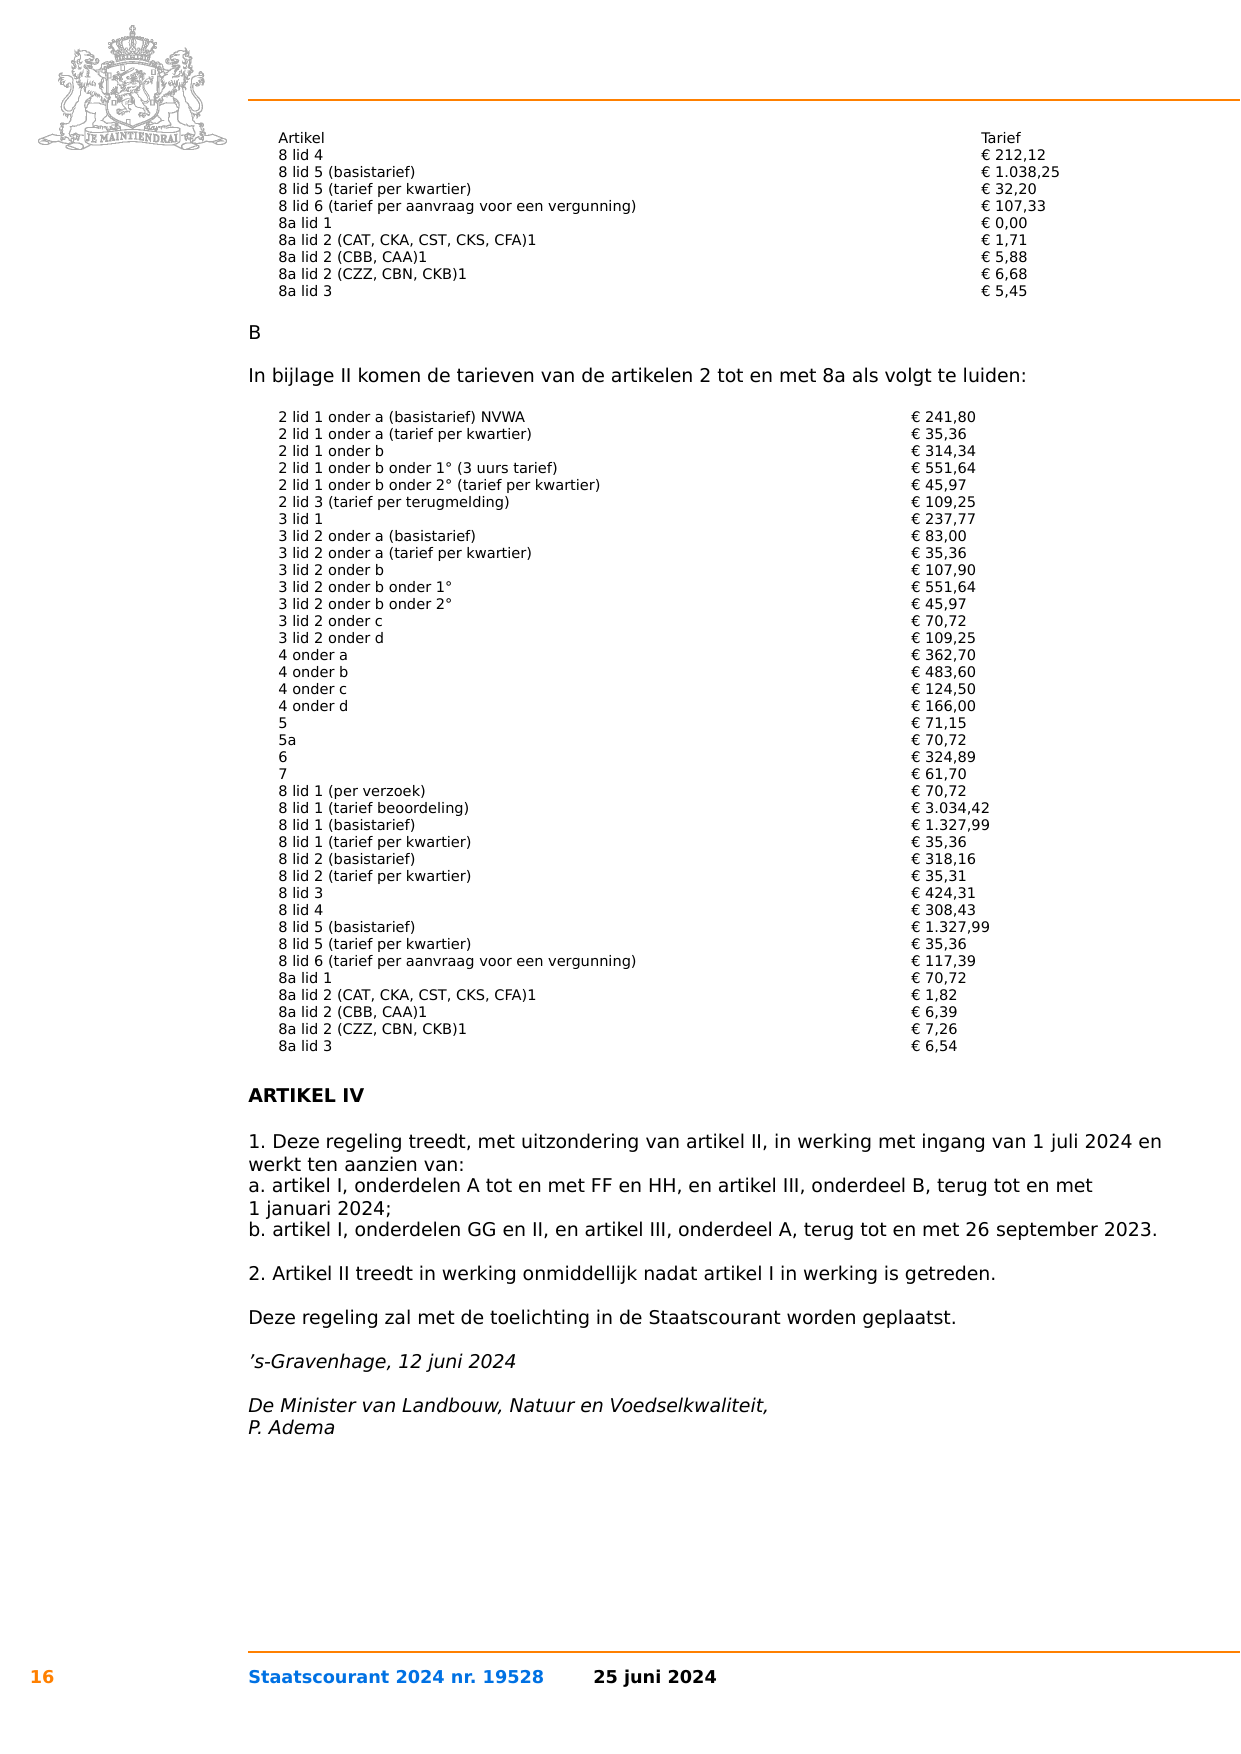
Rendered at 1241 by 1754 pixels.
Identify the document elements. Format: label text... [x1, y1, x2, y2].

table_cell 3 lid 2 onder b [278, 562, 905, 579]
table_cell € 1.038,25 [975, 164, 1163, 181]
table_cell 3 lid 2 onder b onder 2° [278, 596, 905, 613]
table_cell 2 lid 3 (tarief per terugmelding) [278, 494, 905, 511]
table_cell 5a [278, 732, 905, 749]
table_header Artikel [278, 130, 975, 147]
table_cell € 61,70 [905, 766, 1163, 783]
table_cell € 1.327,99 [905, 817, 1163, 834]
table_cell € 308,43 [905, 902, 1163, 919]
table_cell € 237,77 [905, 511, 1163, 528]
table_cell € 1.327,99 [905, 919, 1163, 936]
table_cell 8a lid 3 [278, 1038, 905, 1054]
table_cell 8 lid 5 (tarief per kwartier) [278, 181, 975, 198]
text 2. Artikel II treedt in werking onmiddellijk nadat artikel I in werking is getreden. [248, 1263, 1163, 1285]
table_cell € 318,16 [905, 851, 1163, 868]
table_cell € 83,00 [905, 528, 1163, 545]
table_cell € 6,54 [905, 1038, 1163, 1054]
table_cell 8a lid 2 (CZZ, CBN, CKB)1 [278, 1021, 905, 1037]
table_cell 8 lid 4 [278, 902, 905, 919]
table_cell 8a lid 2 (CAT, CKA, CST, CKS, CFA)1 [278, 987, 905, 1003]
text a. artikel I, onderdelen A tot en met FF en HH, en artikel III, onderdeel B, terug tot en met 1 januari 2024; [248, 1175, 1163, 1219]
table_cell € 70,72 [905, 732, 1163, 749]
table_cell € 45,97 [905, 596, 1163, 613]
table_cell € 324,89 [905, 749, 1163, 766]
table_cell € 424,31 [905, 885, 1163, 902]
table_cell 3 lid 2 onder c [278, 613, 905, 630]
table_cell € 124,50 [905, 681, 1163, 698]
table_cell 8 lid 5 (basistarief) [278, 164, 975, 181]
table_cell 2 lid 1 onder b onder 1° (3 uurs tarief) [278, 460, 905, 477]
text De Minister van Landbouw, Natuur en Voedselkwaliteit, P. Adema [248, 1395, 1163, 1439]
table_cell 8a lid 2 (CBB, CAA)1 [278, 1004, 905, 1021]
table_cell € 6,68 [975, 266, 1163, 283]
table_cell € 7,26 [905, 1021, 1163, 1037]
table_cell 4 onder c [278, 681, 905, 698]
table_cell € 551,64 [905, 579, 1163, 596]
picture [38, 25, 227, 150]
table_cell 8 lid 5 (basistarief) [278, 919, 905, 936]
table_cell € 71,15 [905, 715, 1163, 732]
table_cell € 212,12 [975, 147, 1163, 164]
table_header 2 lid 1 onder a (basistarief) NVWA [278, 409, 905, 426]
table_cell € 314,34 [905, 443, 1163, 460]
table_cell € 70,72 [905, 970, 1163, 987]
table_cell 8 lid 3 [278, 885, 905, 902]
table_cell 8 lid 6 (tarief per aanvraag voor een vergunning) [278, 198, 975, 215]
table_header € 241,80 [905, 409, 1163, 426]
table_cell € 35,31 [905, 868, 1163, 885]
table_cell 8 lid 1 (tarief per kwartier) [278, 834, 905, 851]
table_cell € 1,82 [905, 987, 1163, 1003]
table_cell € 35,36 [905, 834, 1163, 851]
table_cell € 1,71 [975, 232, 1163, 249]
table_cell 8 lid 5 (tarief per kwartier) [278, 936, 905, 953]
table_cell € 5,45 [975, 283, 1163, 300]
table_cell 5 [278, 715, 905, 732]
table_cell 4 onder d [278, 698, 905, 715]
table_cell 3 lid 1 [278, 511, 905, 528]
table_cell € 0,00 [975, 215, 1163, 232]
text Deze regeling zal met de toelichting in de Staatscourant worden geplaatst. [248, 1307, 1163, 1329]
table_cell 8 lid 1 (basistarief) [278, 817, 905, 834]
table_cell € 107,33 [975, 198, 1163, 215]
table_cell 8 lid 2 (tarief per kwartier) [278, 868, 905, 885]
table_cell € 70,72 [905, 613, 1163, 630]
table_cell 8 lid 6 (tarief per aanvraag voor een vergunning) [278, 953, 905, 969]
table_cell 8a lid 2 (CBB, CAA)1 [278, 249, 975, 266]
text B [248, 322, 1163, 343]
subtitle ARTIKEL IV [248, 1084, 1163, 1106]
text 1. Deze regeling treedt, met uitzondering van artikel II, in werking met ingang van 1 juli 2024 en werkt ten aanzien van: [248, 1131, 1163, 1175]
table_cell 6 [278, 749, 905, 766]
table_cell € 166,00 [905, 698, 1163, 715]
table_cell 3 lid 2 onder b onder 1° [278, 579, 905, 596]
table_cell 2 lid 1 onder b [278, 443, 905, 460]
table_cell € 6,39 [905, 1004, 1163, 1021]
table_cell 7 [278, 766, 905, 783]
table_cell € 483,60 [905, 664, 1163, 681]
table_cell € 3.034,42 [905, 800, 1163, 817]
table_cell € 117,39 [905, 953, 1163, 969]
table_cell 8a lid 1 [278, 215, 975, 232]
table_cell € 35,36 [905, 545, 1163, 562]
table_cell 8 lid 1 (per verzoek) [278, 783, 905, 800]
table_cell € 107,90 [905, 562, 1163, 579]
table_cell 8a lid 1 [278, 970, 905, 987]
table_cell € 362,70 [905, 647, 1163, 664]
text ’s-Gravenhage, 12 juni 2024 [248, 1351, 1163, 1373]
table_cell 8 lid 4 [278, 147, 975, 164]
table_cell 2 lid 1 onder b onder 2° (tarief per kwartier) [278, 477, 905, 494]
table_cell 4 onder b [278, 664, 905, 681]
table_cell € 109,25 [905, 630, 1163, 647]
table_cell € 70,72 [905, 783, 1163, 800]
table_cell € 5,88 [975, 249, 1163, 266]
table_cell € 551,64 [905, 460, 1163, 477]
table_cell € 32,20 [975, 181, 1163, 198]
table_cell 3 lid 2 onder a (tarief per kwartier) [278, 545, 905, 562]
text In bijlage II komen de tarieven van de artikelen 2 tot en met 8a als volgt te luiden: [248, 365, 1163, 387]
text b. artikel I, onderdelen GG en II, en artikel III, onderdeel A, terug tot en met 26 september 2023. [248, 1219, 1163, 1241]
table_cell € 45,97 [905, 477, 1163, 494]
table_cell 8a lid 3 [278, 283, 975, 300]
table_cell 8a lid 2 (CZZ, CBN, CKB)1 [278, 266, 975, 283]
table_cell 3 lid 2 onder d [278, 630, 905, 647]
table_cell 3 lid 2 onder a (basistarief) [278, 528, 905, 545]
table_cell € 35,36 [905, 936, 1163, 953]
table_cell 8 lid 2 (basistarief) [278, 851, 905, 868]
table_cell 4 onder a [278, 647, 905, 664]
table_cell € 35,36 [905, 426, 1163, 443]
table_cell 8 lid 1 (tarief beoordeling) [278, 800, 905, 817]
table_cell 8a lid 2 (CAT, CKA, CST, CKS, CFA)1 [278, 232, 975, 249]
table_header Tarief [975, 130, 1163, 147]
table_cell 2 lid 1 onder a (tarief per kwartier) [278, 426, 905, 443]
table_cell € 109,25 [905, 494, 1163, 511]
